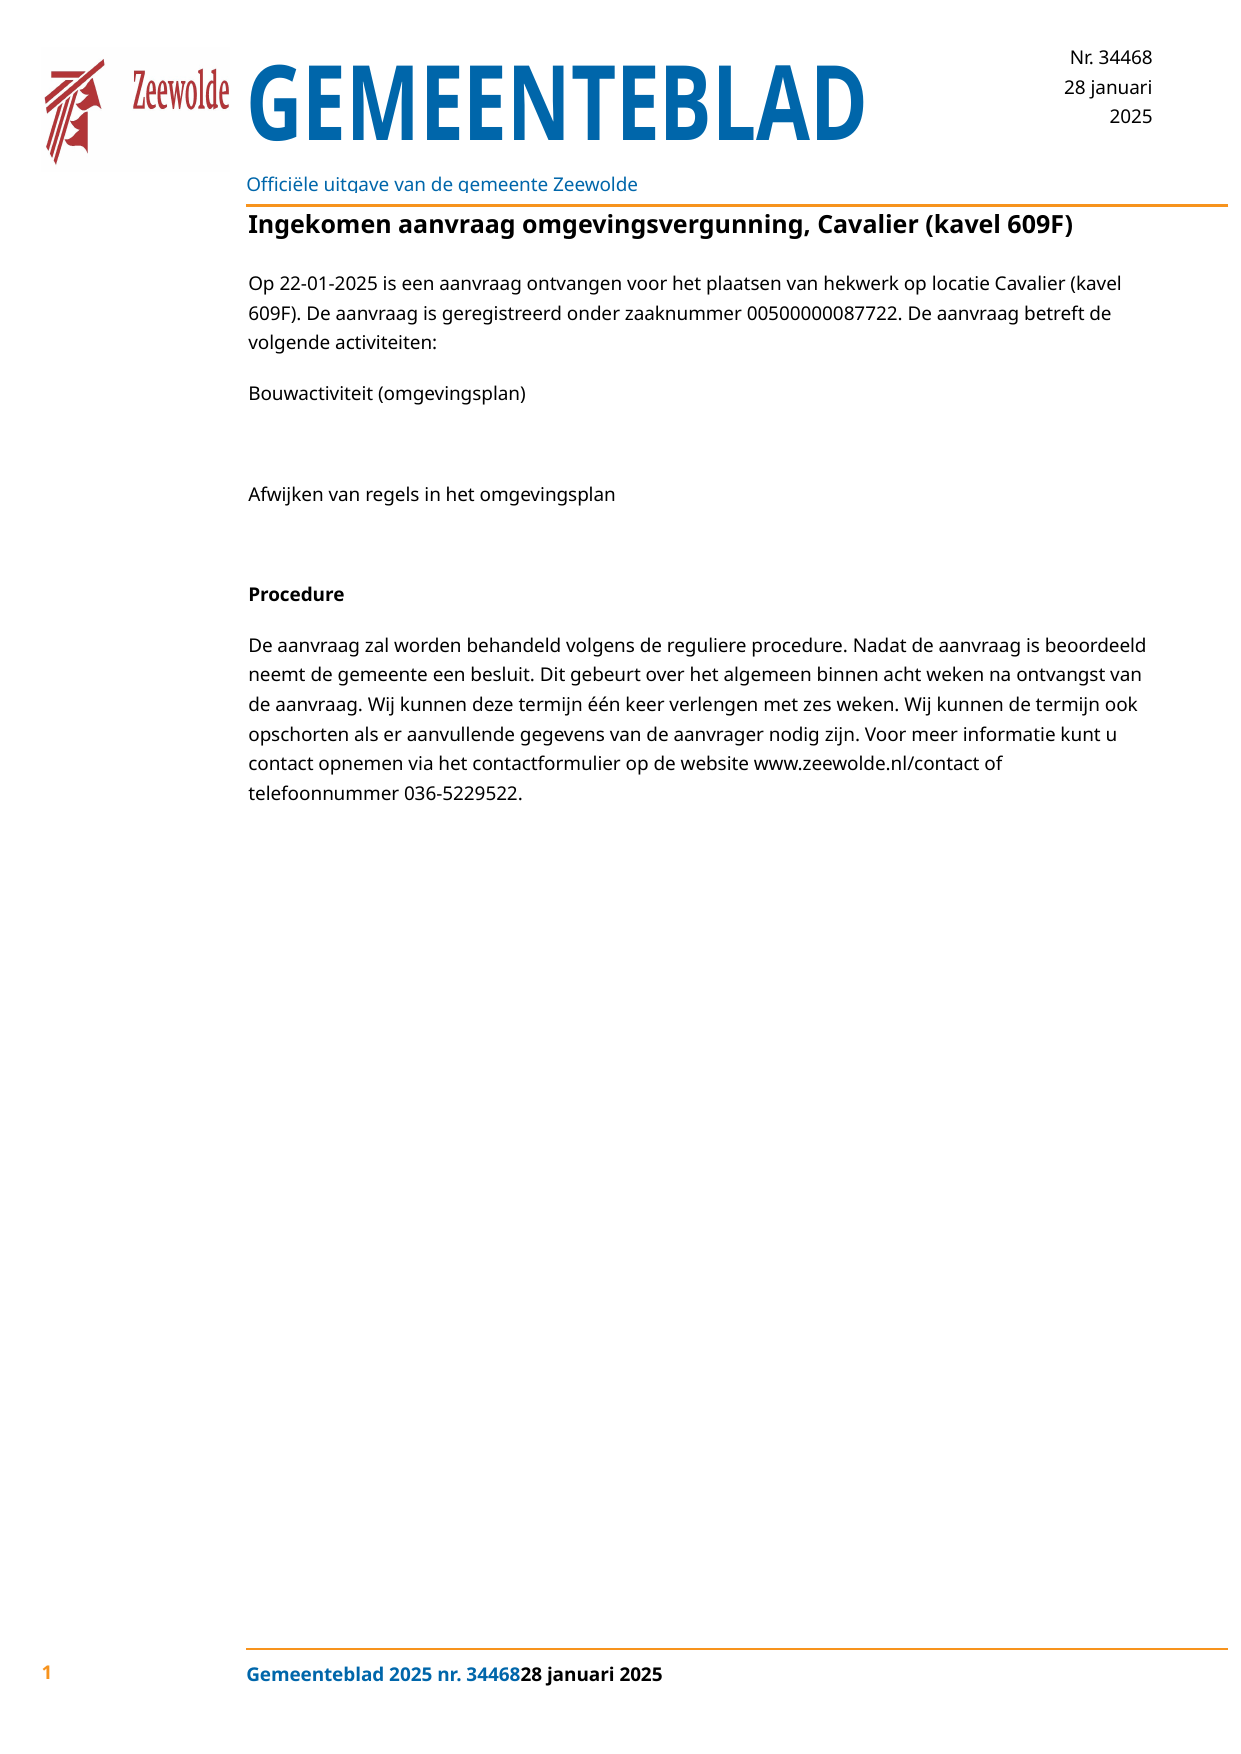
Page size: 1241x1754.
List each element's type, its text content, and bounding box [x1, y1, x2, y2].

text Op 22-01-2025 is een aanvraag ontvangen voor het plaatsen van hekwerk op locatie Cavalier (kavel 609F). De aanvraag is geregistreerd onder zaaknummer 00500000087722. De aanvraag betreft de volgende activiteiten: [248, 270, 1152, 355]
text De aanvraag zal worden behandeld volgens de reguliere procedure. Nadat de aanvraag is beoordeeld neemt de gemeente een besluit. Dit gebeurt over het algemeen binnen acht weken na ontvangst van de aanvraag. Wij kunnen deze termijn één keer verlengen met zes weken. Wij kunnen de termijn ook opschorten als er aanvullende gegevens van de aanvrager nodig zijn. Voor meer informatie kunt u contact opnemen via het contactformulier op de website www.zeewolde.nl/contact of telefoonnummer 036-5229522. [248, 632, 1152, 806]
picture [41, 47, 231, 172]
text Procedure [248, 582, 1152, 607]
text Bouwactiviteit (omgevingsplan) [248, 380, 1152, 406]
text Ingekomen aanvraag omgevingsvergunning, Cavalier (kavel 609F) [248, 207, 1152, 241]
text Afwijken van regels in het omgevingsplan [248, 481, 1152, 506]
